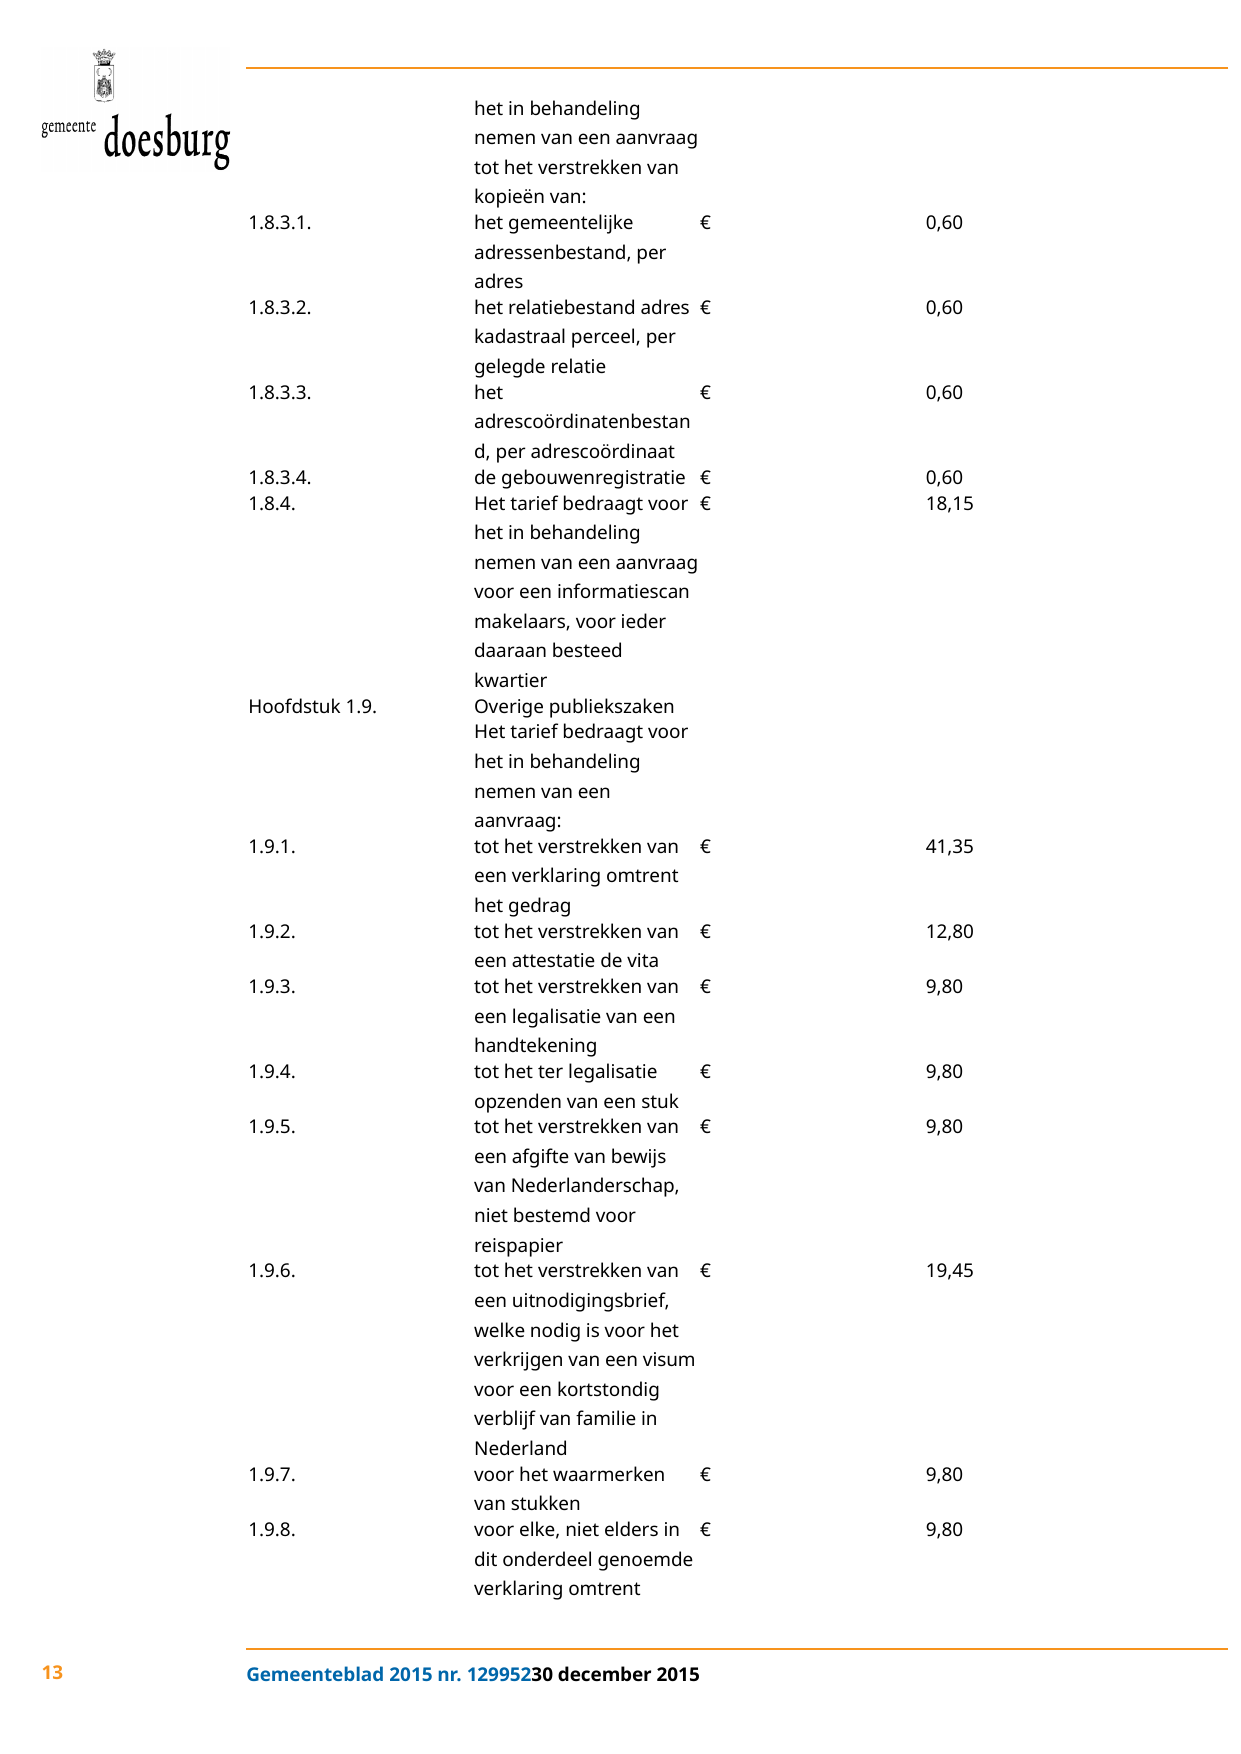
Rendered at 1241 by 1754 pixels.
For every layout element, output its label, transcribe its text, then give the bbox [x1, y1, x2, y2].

table_cell 0,60 [926, 379, 1152, 464]
table_cell 9,80 [926, 1516, 1152, 1601]
table_cell 1.8.3.4. [248, 464, 474, 490]
table_cell [248, 95, 474, 209]
table_cell 41,35 [926, 833, 1152, 918]
table_cell 1.9.5. [248, 1114, 474, 1258]
table_cell 19,45 [926, 1258, 1152, 1461]
table_cell € [700, 973, 926, 1058]
table_cell Hoofdstuk 1.9. [248, 693, 474, 719]
picture [41, 47, 231, 172]
table_cell 0,60 [926, 209, 1152, 294]
table_cell € [700, 1258, 926, 1461]
table_cell 1.8.3.1. [248, 209, 474, 294]
table_cell 1.9.4. [248, 1058, 474, 1113]
table_cell 9,80 [926, 1058, 1152, 1113]
table_cell € [700, 1516, 926, 1601]
table_cell 1.9.7. [248, 1461, 474, 1516]
table_cell € [700, 918, 926, 973]
table_cell 1.8.4. [248, 490, 474, 693]
table_cell 9,80 [926, 1114, 1152, 1258]
table_cell € [700, 464, 926, 490]
table_cell € [700, 833, 926, 918]
table_cell het relatiebestand adres kadastraal perceel, per gelegde relatie [474, 294, 700, 379]
table_cell het adrescoördinatenbestand, per adrescoördinaat [474, 379, 700, 464]
table_cell tot het verstrekken van een uitnodigingsbrief, welke nodig is voor het verkrijgen van een visum voor een kortstondig verblijf van familie in Nederland [474, 1258, 700, 1461]
table_cell Het tarief bedraagt voor het in behandeling nemen van een aanvraag: [474, 719, 700, 833]
table_cell Overige publiekszaken [474, 693, 700, 719]
table_cell het gemeentelijke adressenbestand, per adres [474, 209, 700, 294]
table_cell 1.9.8. [248, 1516, 474, 1601]
table_cell de gebouwenregistratie [474, 464, 700, 490]
table_cell tot het verstrekken van een verklaring omtrent het gedrag [474, 833, 700, 918]
table_cell [700, 693, 926, 719]
table_cell [700, 719, 926, 833]
table_cell 12,80 [926, 918, 1152, 973]
table_cell tot het ter legalisatie opzenden van een stuk [474, 1058, 700, 1113]
table_cell 1.9.2. [248, 918, 474, 973]
table_cell voor elke, niet elders in dit onderdeel genoemde verklaring omtrent [474, 1516, 700, 1601]
table_cell 9,80 [926, 1461, 1152, 1516]
table_cell voor het waarmerken van stukken [474, 1461, 700, 1516]
table_cell 1.9.1. [248, 833, 474, 918]
table_cell tot het verstrekken van een attestatie de vita [474, 918, 700, 973]
table_cell [700, 95, 926, 209]
table_cell € [700, 379, 926, 464]
table_cell 9,80 [926, 973, 1152, 1058]
table_cell 1.8.3.2. [248, 294, 474, 379]
table_cell tot het verstrekken van een legalisatie van een handtekening [474, 973, 700, 1058]
table_cell 1.8.3.3. [248, 379, 474, 464]
table_cell 0,60 [926, 464, 1152, 490]
table_cell [248, 719, 474, 833]
table_cell [926, 719, 1152, 833]
table_cell € [700, 1114, 926, 1258]
table_cell 18,15 [926, 490, 1152, 693]
table_cell tot het verstrekken van een afgifte van bewijs van Nederlanderschap, niet bestemd voor reispapier [474, 1114, 700, 1258]
table_cell € [700, 1058, 926, 1113]
table_cell het in behandeling nemen van een aanvraag tot het verstrekken van kopieën van: [474, 95, 700, 209]
table_cell € [700, 209, 926, 294]
table_cell 0,60 [926, 294, 1152, 379]
table_cell € [700, 490, 926, 693]
table_cell [926, 95, 1152, 209]
table_cell 1.9.3. [248, 973, 474, 1058]
table_cell € [700, 294, 926, 379]
table_cell € [700, 1461, 926, 1516]
table_cell Het tarief bedraagt voor het in behandeling nemen van een aanvraag voor een informatiescan makelaars, voor ieder daaraan besteed kwartier [474, 490, 700, 693]
table_cell 1.9.6. [248, 1258, 474, 1461]
table_cell [926, 693, 1152, 719]
